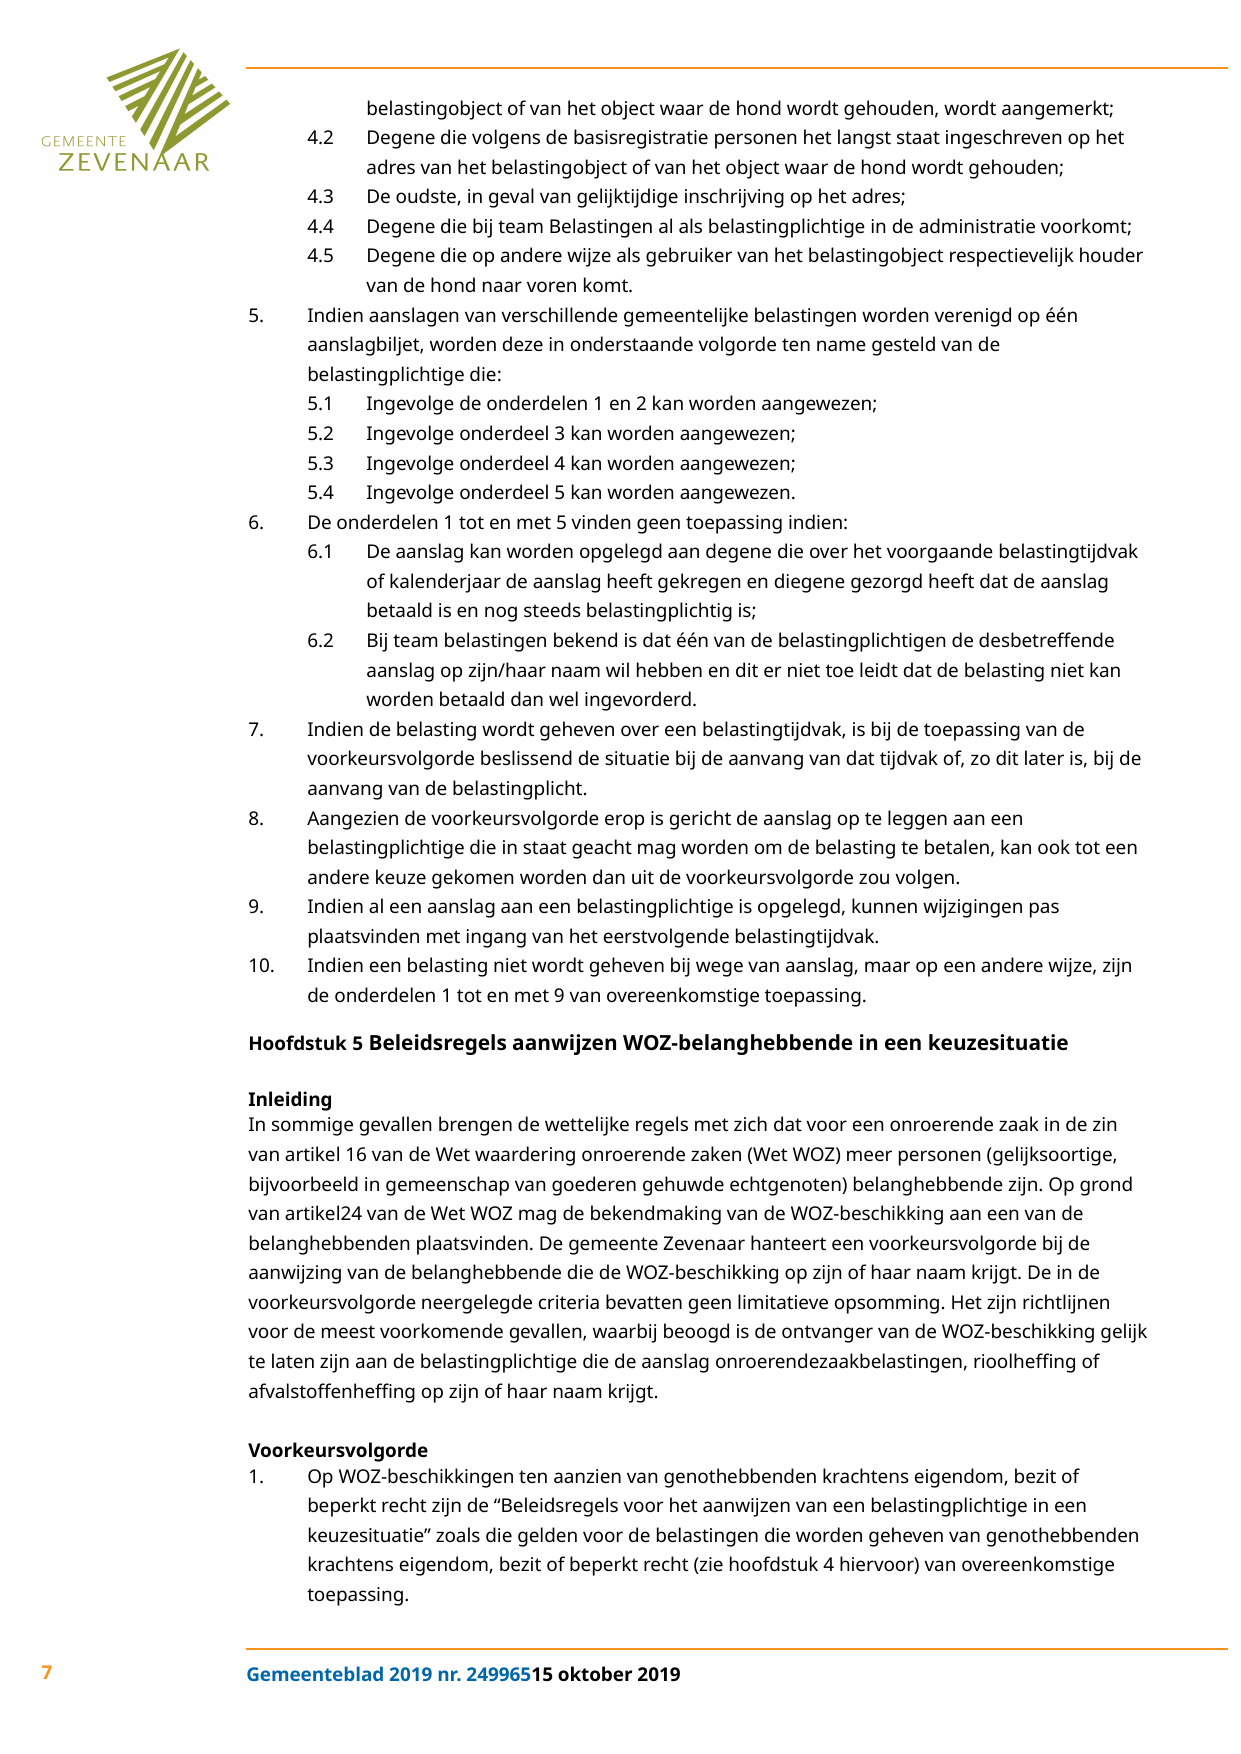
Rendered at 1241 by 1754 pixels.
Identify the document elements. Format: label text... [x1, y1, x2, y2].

text Hoofdstuk 5 Beleidsregels aanwijzen WOZ-belanghebbende in een keuzesituatie [248, 1028, 1152, 1056]
list belastingobject of van het object waar de hond wordt gehouden, wordt aangemerkt; [307, 95, 1152, 121]
text Inleiding [248, 1086, 1152, 1112]
list Indien de belasting wordt geheven over een belastingtijdvak, is bij de toepassing van de voorkeursvolgorde beslissend de situatie bij de aanvang van dat tijdvak of, zo dit later is, bij de aanvang van de belastingplicht. [248, 716, 1152, 801]
list Ingevolge onderdeel 3 kan worden aangewezen; [307, 420, 1152, 446]
list Indien een belasting niet wordt geheven bij wege van aanslag, maar op een andere wijze, zijn de onderdelen 1 tot en met 9 van overeenkomstige toepassing. [248, 953, 1152, 1008]
list Ingevolge onderdeel 4 kan worden aangewezen; [307, 450, 1152, 476]
list Indien al een aanslag aan een belastingplichtige is opgelegd, kunnen wijzigingen pas plaatsvinden met ingang van het eerstvolgende belastingtijdvak. [248, 893, 1152, 949]
list Bij team belastingen bekend is dat één van de belastingplichtigen de desbetreffende aanslag op zijn/haar naam wil hebben en dit er niet toe leidt dat de belasting niet kan worden betaald dan wel ingevorderd. [307, 627, 1152, 712]
text Voorkeursvolgorde [248, 1437, 1152, 1463]
list De aanslag kan worden opgelegd aan degene die over het voorgaande belastingtijdvak of kalenderjaar de aanslag heeft gekregen en diegene gezorgd heeft dat de aanslag betaald is en nog steeds belastingplichtig is; [307, 538, 1152, 623]
list Op WOZ-beschikkingen ten aanzien van genothebbenden krachtens eigendom, bezit of beperkt recht zijn de “Beleidsregels voor het aanwijzen van een belastingplichtige in een keuzesituatie” zoals die gelden voor de belastingen die worden geheven van genothebbenden krachtens eigendom, bezit of beperkt recht (zie hoofdstuk 4 hiervoor) van overeenkomstige toepassing. [248, 1463, 1152, 1607]
list Degene die op andere wijze als gebruiker van het belastingobject respectievelijk houder van de hond naar voren komt. [307, 243, 1152, 298]
list Ingevolge onderdeel 5 kan worden aangewezen. [307, 479, 1152, 505]
list De onderdelen 1 tot en met 5 vinden geen toepassing indien: [248, 509, 1152, 535]
text In sommige gevallen brengen de wettelijke regels met zich dat voor een onroerende zaak in de zin van artikel 16 van de Wet waardering onroerende zaken (Wet WOZ) meer personen (gelijksoortige, bijvoorbeeld in gemeenschap van goederen gehuwde echtgenoten) belanghebbende zijn. Op grond van artikel24 van de Wet WOZ mag de bekendmaking van de WOZ-beschikking aan een van de belanghebbenden plaatsvinden. De gemeente Zevenaar hanteert een voorkeursvolgorde bij de aanwijzing van de belanghebbende die de WOZ-beschikking op zijn of haar naam krijgt. De in de voorkeursvolgorde neergelegde criteria bevatten geen limitatieve opsomming. Het zijn richtlijnen voor de meest voorkomende gevallen, waarbij beoogd is de ontvanger van de WOZ-beschikking gelijk te laten zijn aan de belastingplichtige die de aanslag onroerendezaakbelastingen, rioolheffing of afvalstoffenheffing op zijn of haar naam krijgt. [248, 1112, 1152, 1404]
list Aangezien de voorkeursvolgorde erop is gericht de aanslag op te leggen aan een belastingplichtige die in staat geacht mag worden om de belasting te betalen, kan ook tot een andere keuze gekomen worden dan uit de voorkeursvolgorde zou volgen. [248, 805, 1152, 890]
list Ingevolge de onderdelen 1 en 2 kan worden aangewezen; [307, 391, 1152, 416]
list Degene die volgens de basisregistratie personen het langst staat ingeschreven op het adres van het belastingobject of van het object waar de hond wordt gehouden; [307, 124, 1152, 180]
picture [41, 47, 231, 172]
list Indien aanslagen van verschillende gemeentelijke belastingen worden verenigd op één aanslagbiljet, worden deze in onderstaande volgorde ten name gesteld van de belastingplichtige die: [248, 302, 1152, 387]
list Degene die bij team Belastingen al als belastingplichtige in de administratie voorkomt; [307, 213, 1152, 239]
list De oudste, in geval van gelijktijdige inschrijving op het adres; [307, 183, 1152, 209]
